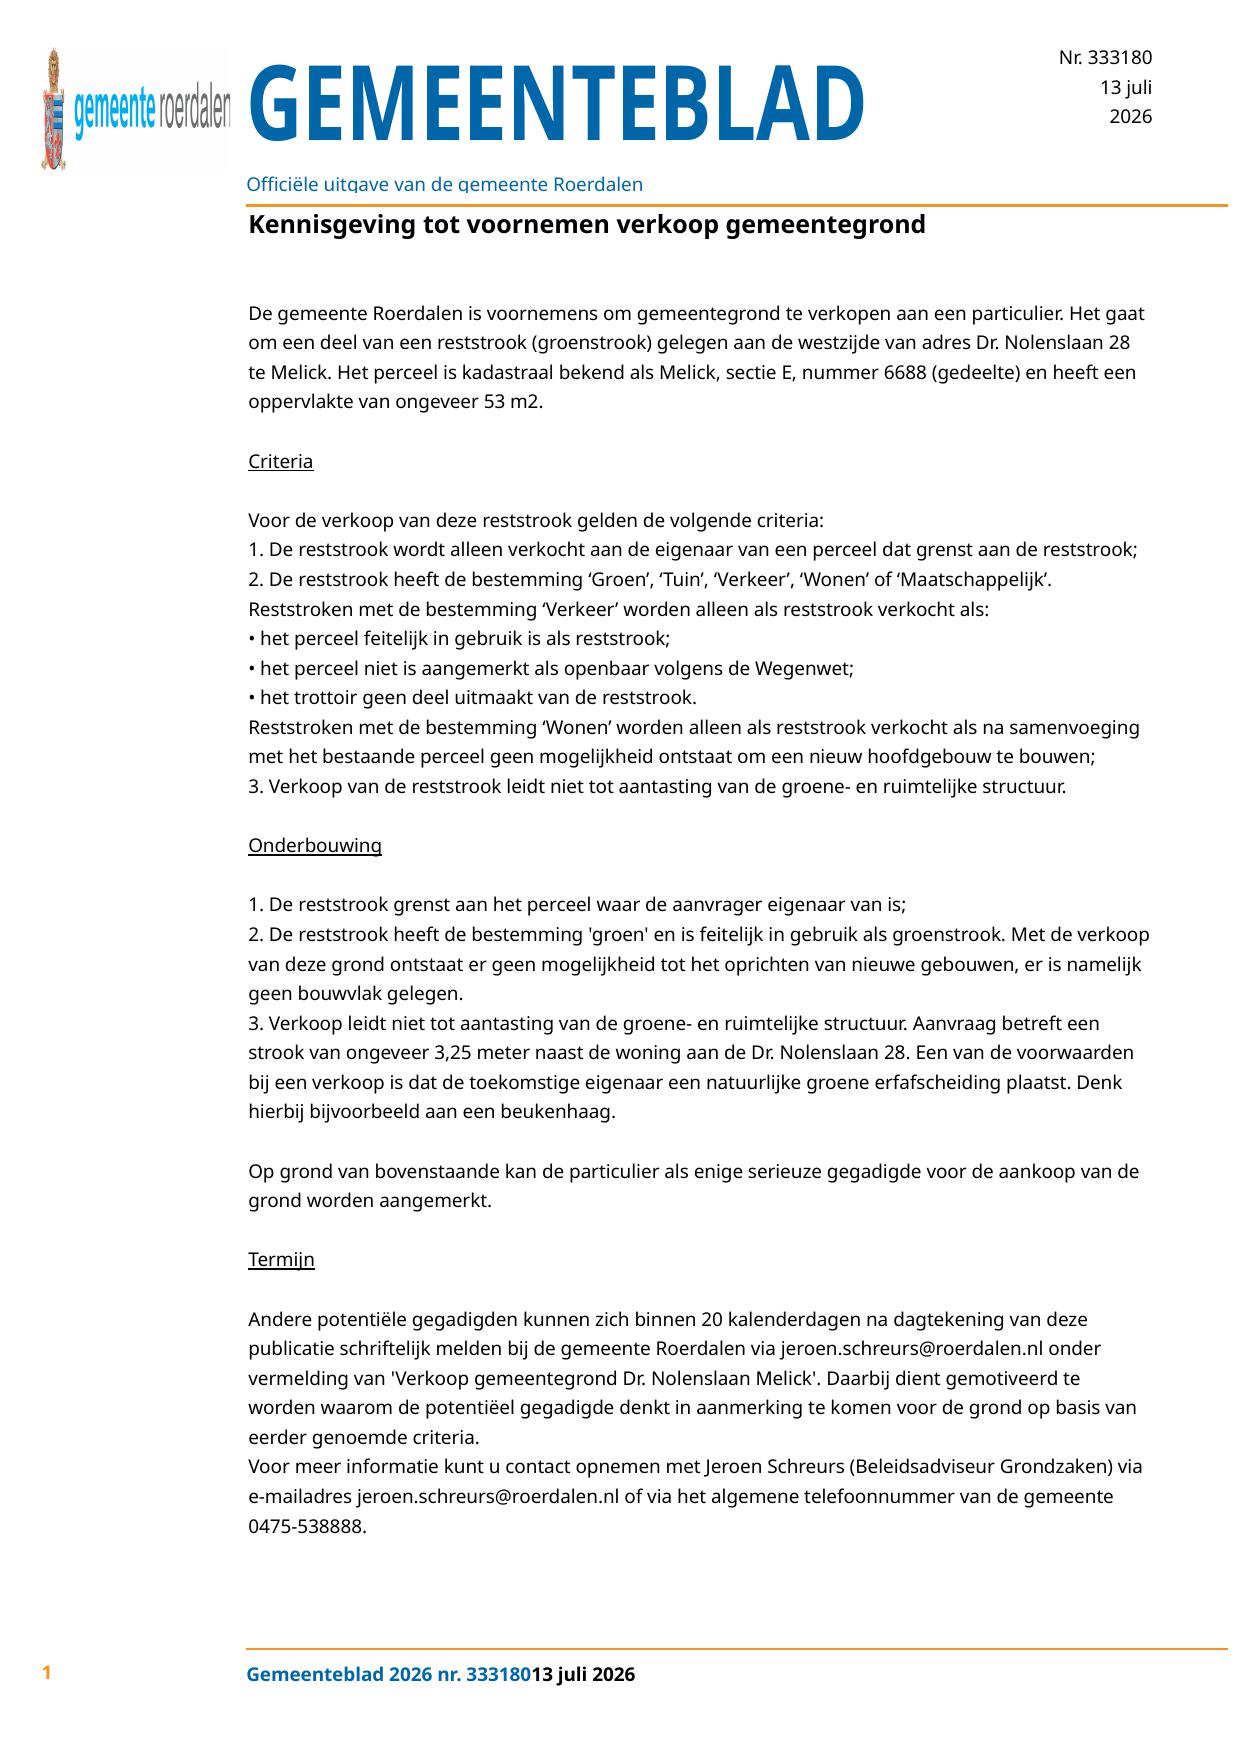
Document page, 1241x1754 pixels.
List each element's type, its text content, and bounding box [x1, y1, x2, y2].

text 2. De reststrook heeft de bestemming ‘Groen’, ‘Tuin’, ‘Verkeer’, ‘Wonen’ of ‘Maatschappelijk’. Reststroken met de bestemming ‘Verkeer’ worden alleen als reststrook verkocht als: [248, 566, 1152, 621]
text Termijn [248, 1247, 1152, 1272]
text 1. De reststrook wordt alleen verkocht aan de eigenaar van een perceel dat grenst aan de reststrook; [248, 537, 1152, 562]
picture [41, 47, 231, 172]
text De gemeente Roerdalen is voornemens om gemeentegrond te verkopen aan een particulier. Het gaat om een deel van een reststrook (groenstrook) gelegen aan de westzijde van adres Dr. Nolenslaan 28 te Melick. Het perceel is kadastraal bekend als Melick, sectie E, nummer 6688 (gedeelte) en heeft een oppervlakte van ongeveer 53 m2. [248, 300, 1152, 414]
text • het trottoir geen deel uitmaakt van de reststrook. [248, 684, 1152, 710]
text Criteria [248, 448, 1152, 473]
text Voor de verkoop van deze reststrook gelden de volgende criteria: [248, 507, 1152, 533]
text Onderbouwing [248, 832, 1152, 858]
text Voor meer informatie kunt u contact opnemen met Jeroen Schreurs (Beleidsadviseur Grondzaken) via e-mailadres jeroen.schreurs@roerdalen.nl of via het algemene telefoonnummer van de gemeente 0475-538888. [248, 1454, 1152, 1538]
text Kennisgeving tot voornemen verkoop gemeentegrond [248, 207, 1152, 241]
text 3. Verkoop van de reststrook leidt niet tot aantasting van de groene- en ruimtelijke structuur. [248, 773, 1152, 799]
text 2. De reststrook heeft de bestemming 'groen' en is feitelijk in gebruik als groenstrook. Met de verkoop van deze grond ontstaat er geen mogelijkheid tot het oprichten van nieuwe gebouwen, er is namelijk geen bouwvlak gelegen. [248, 921, 1152, 1006]
text • het perceel feitelijk in gebruik is als reststrook; [248, 625, 1152, 651]
text 1. De reststrook grenst aan het perceel waar de aanvrager eigenaar van is; [248, 892, 1152, 917]
text 3. Verkoop leidt niet tot aantasting van de groene- en ruimtelijke structuur. Aanvraag betreft een strook van ongeveer 3,25 meter naast de woning aan de Dr. Nolenslaan 28. Een van de voorwaarden bij een verkoop is dat de toekomstige eigenaar een natuurlijke groene erfafscheiding plaatst. Denk hierbij bijvoorbeeld aan een beukenhaag. [248, 1010, 1152, 1124]
text Reststroken met de bestemming ‘Wonen’ worden alleen als reststrook verkocht als na samenvoeging met het bestaande perceel geen mogelijkheid ontstaat om een nieuw hoofdgebouw te bouwen; [248, 714, 1152, 769]
text • het perceel niet is aangemerkt als openbaar volgens de Wegenwet; [248, 655, 1152, 681]
text Andere potentiële gegadigden kunnen zich binnen 20 kalenderdagen na dagtekening van deze publicatie schriftelijk melden bij de gemeente Roerdalen via jeroen.schreurs@roerdalen.nl onder vermelding van 'Verkoop gemeentegrond Dr. Nolenslaan Melick'. Daarbij dient gemotiveerd te worden waarom de potentiëel gegadigde denkt in aanmerking te komen voor de grond op basis van eerder genoemde criteria. [248, 1306, 1152, 1450]
text Op grond van bovenstaande kan de particulier als enige serieuze gegadigde voor de aankoop van de grond worden aangemerkt. [248, 1158, 1152, 1213]
